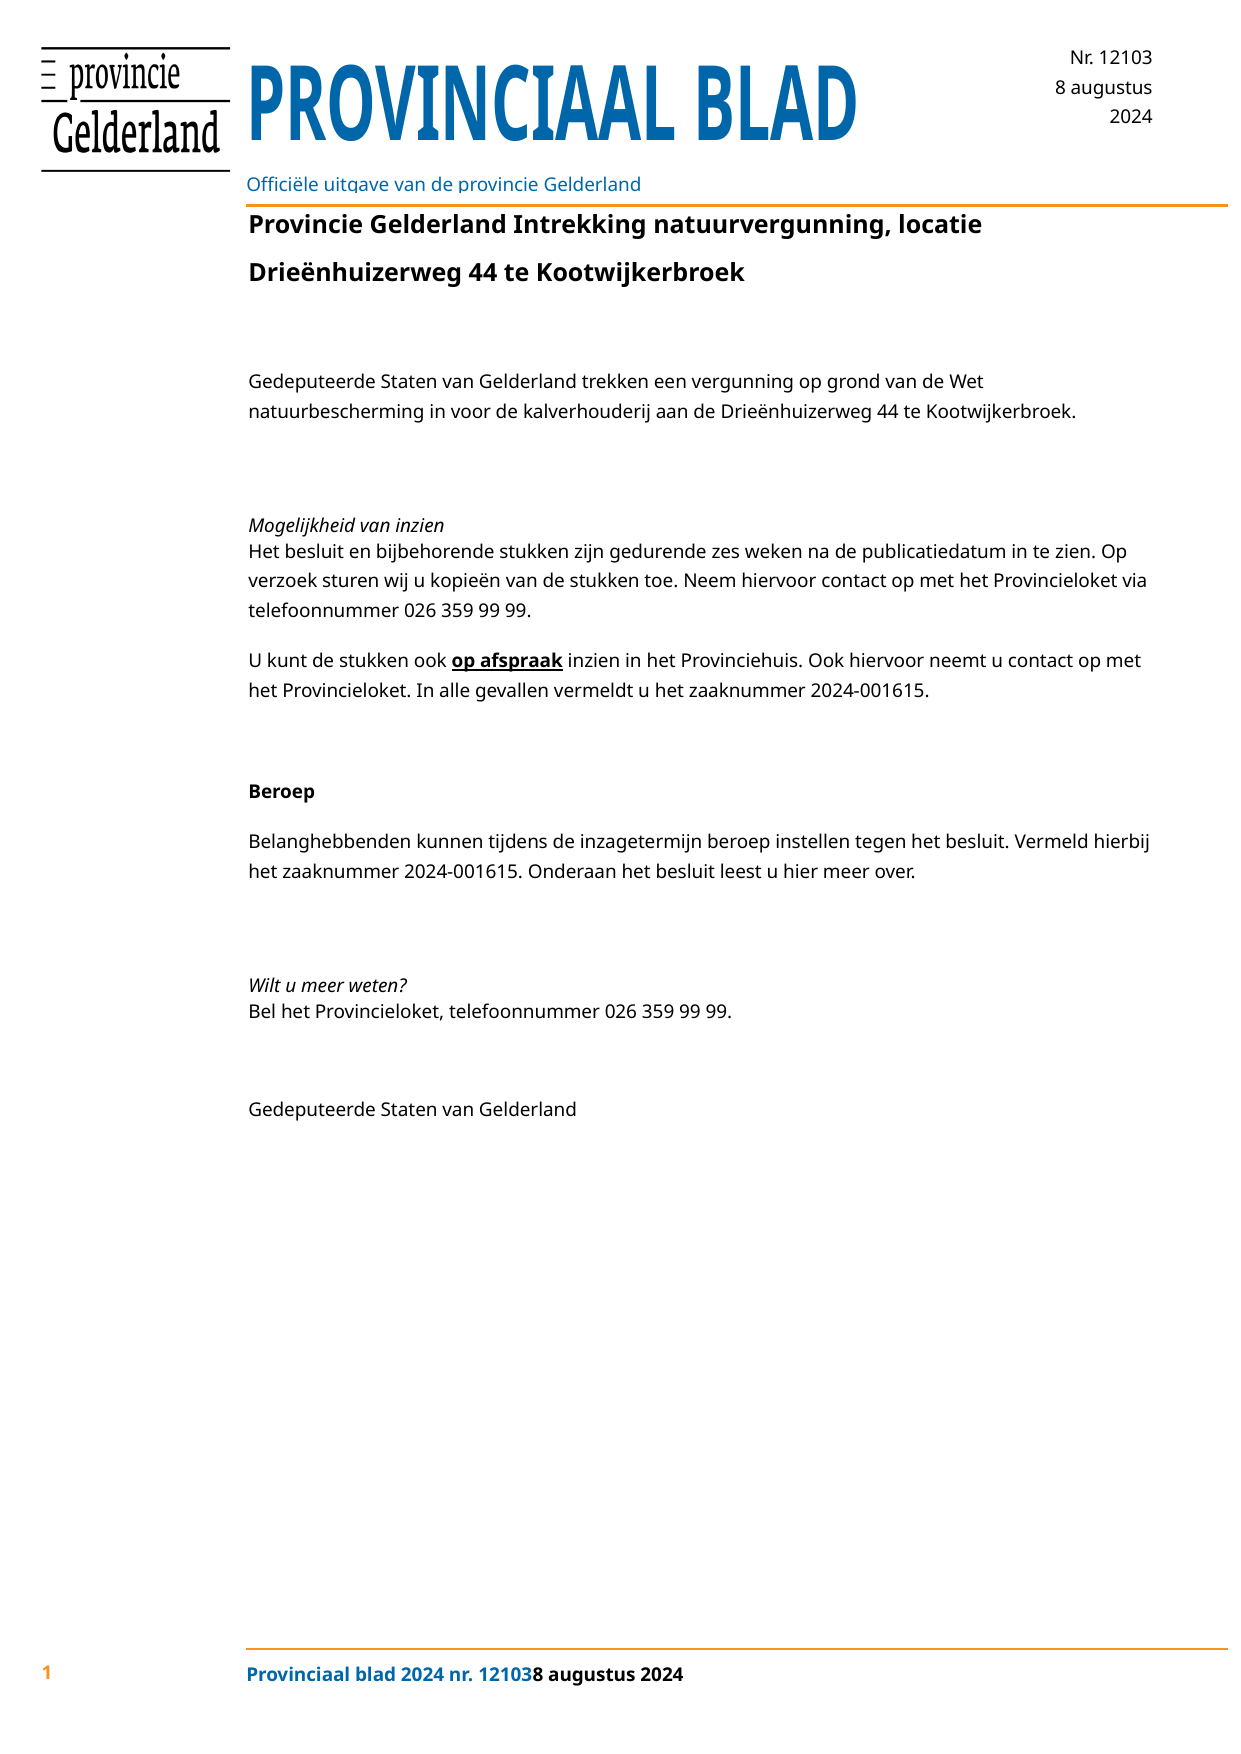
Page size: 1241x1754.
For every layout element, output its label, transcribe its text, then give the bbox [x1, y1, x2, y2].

text Gedeputeerde Staten van Gelderland [248, 1096, 1152, 1122]
text Mogelijkheid van inzien [248, 512, 1152, 538]
text U kunt de stukken ook op afspraak inzien in het Provinciehuis. Ook hiervoor neemt u contact op met het Provincieloket. In alle gevallen vermeldt u het zaaknummer 2024-001615. [248, 648, 1152, 703]
text Bel het Provincieloket, telefoonnummer 026 359 99 99. [248, 998, 1152, 1024]
text Belanghebbenden kunnen tijdens de inzagetermijn beroep instellen tegen het besluit. Vermeld hierbij het zaaknummer 2024-001615. Onderaan het besluit leest u hier meer over. [248, 828, 1152, 884]
text Beroep [248, 778, 1152, 804]
text Gedeputeerde Staten van Gelderland trekken een vergunning op grond van de Wet natuurbescherming in voor de kalverhouderij aan de Drieënhuizerweg 44 te Kootwijkerbroek. [248, 368, 1152, 424]
text Wilt u meer weten? [248, 972, 1152, 998]
text Het besluit en bijbehorende stukken zijn gedurende zes weken na de publicatiedatum in te zien. Op verzoek sturen wij u kopieën van de stukken toe. Neem hiervoor contact op met het Provincieloket via telefoonnummer 026 359 99 99. [248, 538, 1152, 623]
picture [41, 47, 231, 172]
text Provincie Gelderland Intrekking natuurvergunning, locatie Drieënhuizerweg 44 te Kootwijkerbroek [248, 207, 1152, 288]
